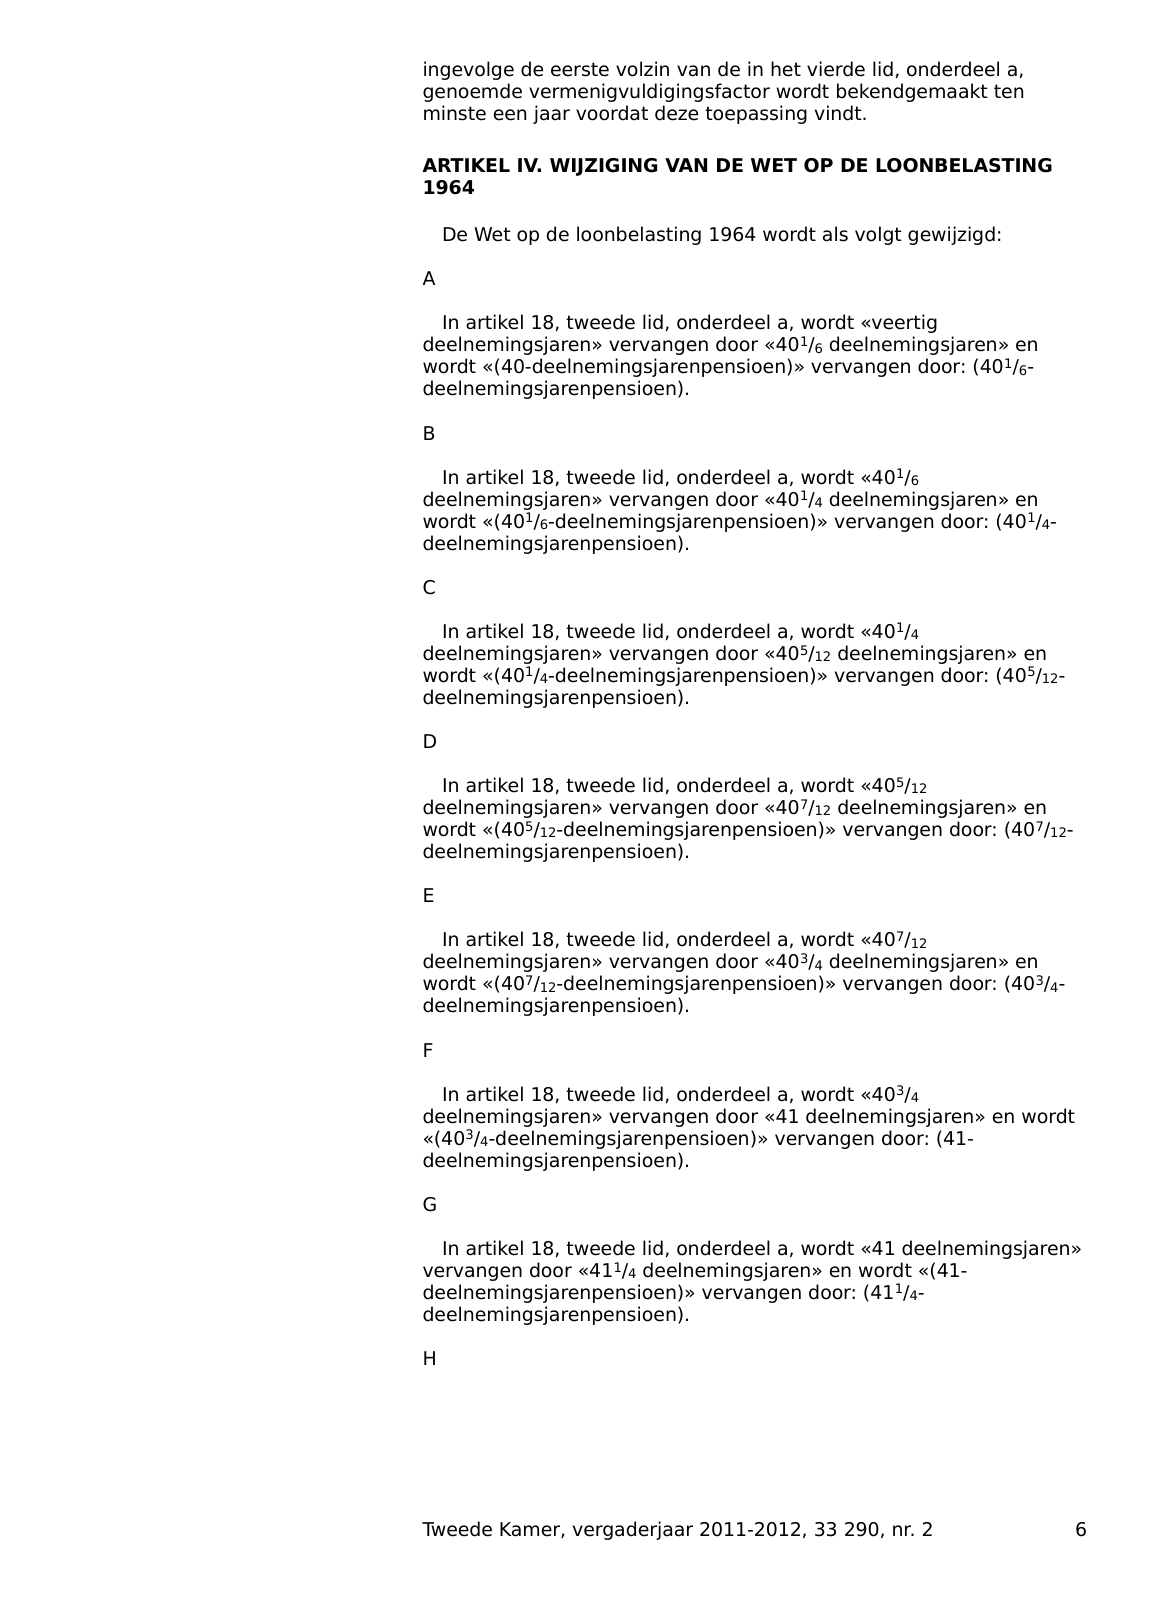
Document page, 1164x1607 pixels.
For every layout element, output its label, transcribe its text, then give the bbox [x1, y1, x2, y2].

text H [422, 1348, 1087, 1370]
text E [422, 885, 1087, 907]
text In artikel 18, tweede lid, onderdeel a, wordt «405/12 deelnemingsjaren» vervangen door «407/12 deelnemingsjaren» en wordt «(405/12-deelnemingsjarenpensioen)» vervangen door: (407/12-deelnemingsjarenpensioen). [422, 775, 1087, 863]
text De Wet op de loonbelasting 1964 wordt als volgt gewijzigd: [422, 224, 1087, 246]
subtitle ARTIKEL IV. WIJZIGING VAN DE WET OP DE LOONBELASTING 1964 [422, 155, 1087, 199]
text ingevolge de eerste volzin van de in het vierde lid, onderdeel a, genoemde vermenigvuldigingsfactor wordt bekendgemaakt ten minste een jaar voordat deze toepassing vindt. [422, 59, 1087, 125]
text In artikel 18, tweede lid, onderdeel a, wordt «407/12 deelnemingsjaren» vervangen door «403/4 deelnemingsjaren» en wordt «(407/12-deelnemingsjarenpensioen)» vervangen door: (403/4-deelnemingsjarenpensioen). [422, 929, 1087, 1017]
text In artikel 18, tweede lid, onderdeel a, wordt «401/6 deelnemingsjaren» vervangen door «401/4 deelnemingsjaren» en wordt «(401/6-deelnemingsjarenpensioen)» vervangen door: (401/4-deelnemingsjarenpensioen). [422, 467, 1087, 554]
text In artikel 18, tweede lid, onderdeel a, wordt «veertig deelnemingsjaren» vervangen door «401/6 deelnemingsjaren» en wordt «(40-deelnemingsjarenpensioen)» vervangen door: (401/6-deelnemingsjarenpensioen). [422, 312, 1087, 400]
text A [422, 268, 1087, 290]
text In artikel 18, tweede lid, onderdeel a, wordt «41 deelnemingsjaren» vervangen door «411/4 deelnemingsjaren» en wordt «(41-deelnemingsjarenpensioen)» vervangen door: (411/4-deelnemingsjarenpensioen). [422, 1238, 1087, 1326]
text G [422, 1194, 1087, 1216]
text F [422, 1039, 1087, 1061]
text B [422, 422, 1087, 444]
text C [422, 577, 1087, 599]
text In artikel 18, tweede lid, onderdeel a, wordt «401/4 deelnemingsjaren» vervangen door «405/12 deelnemingsjaren» en wordt «(401/4-deelnemingsjarenpensioen)» vervangen door: (405/12-deelnemingsjarenpensioen). [422, 621, 1087, 709]
text D [422, 731, 1087, 753]
text In artikel 18, tweede lid, onderdeel a, wordt «403/4 deelnemingsjaren» vervangen door «41 deelnemingsjaren» en wordt «(403/4-deelnemingsjarenpensioen)» vervangen door: (41-deelnemingsjarenpensioen). [422, 1084, 1087, 1172]
